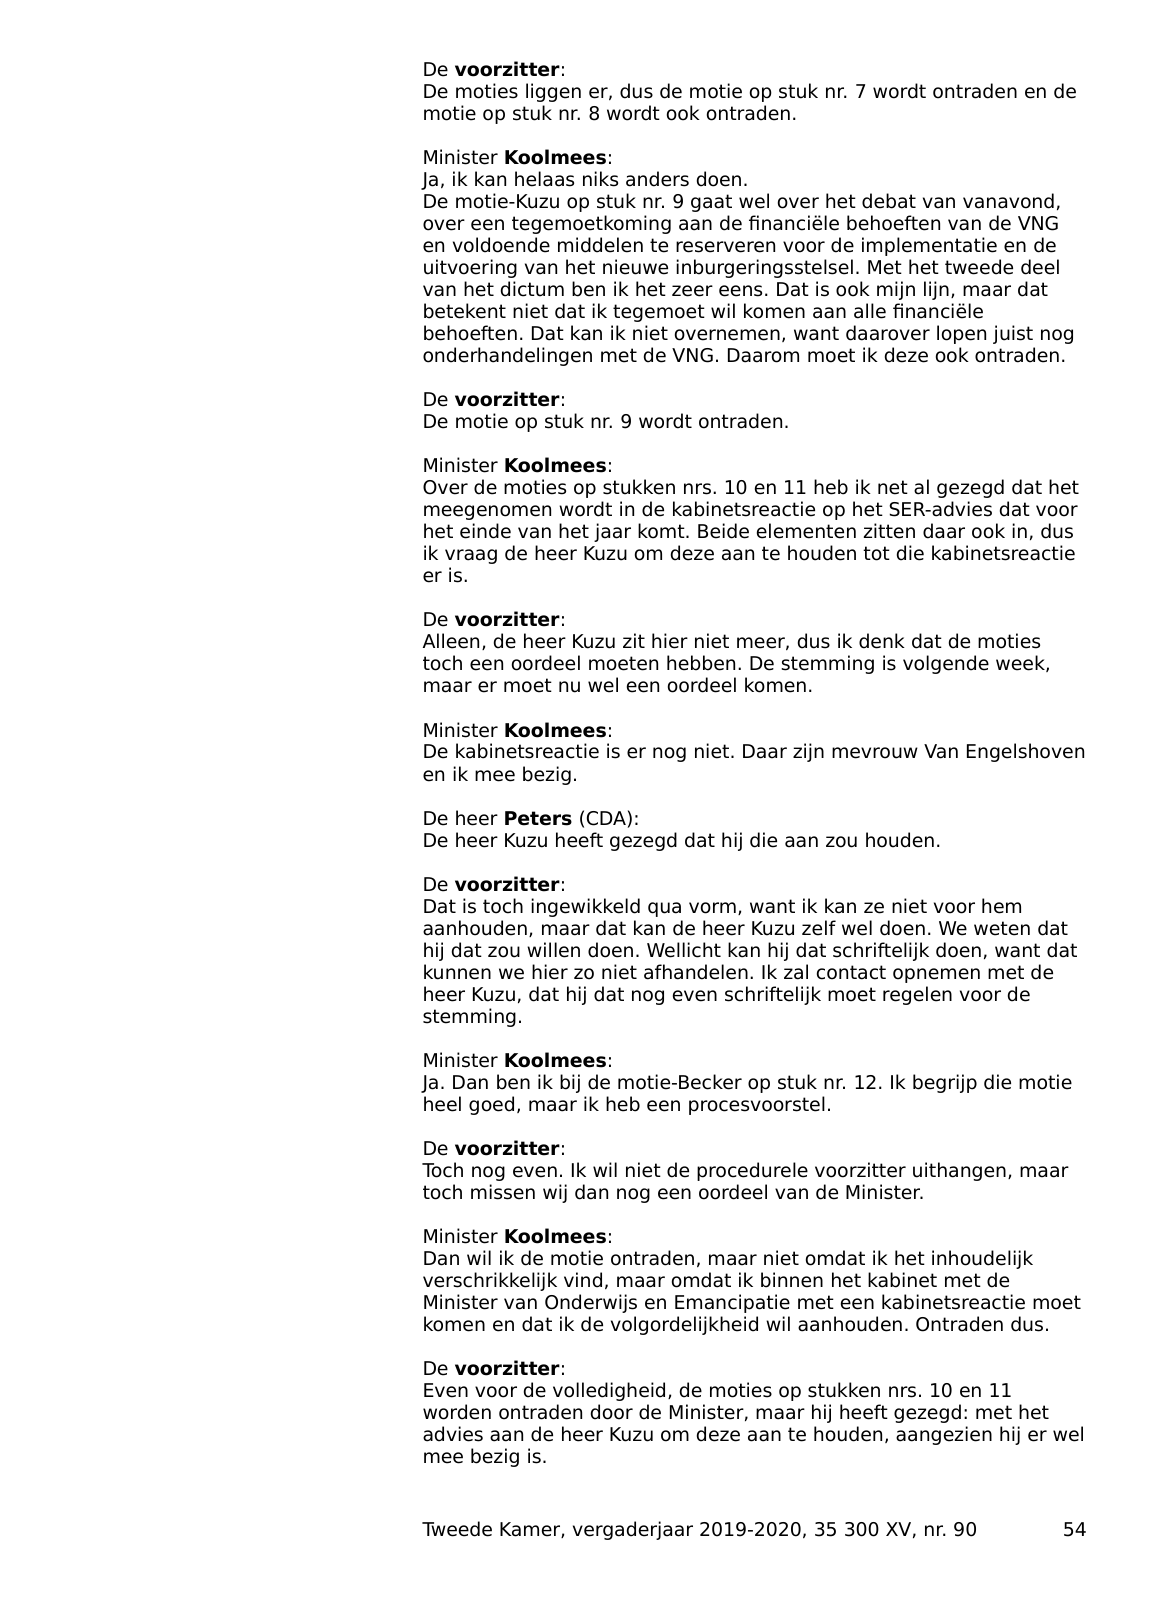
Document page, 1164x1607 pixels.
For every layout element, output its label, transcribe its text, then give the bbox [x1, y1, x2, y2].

text De voorzitter: [422, 1358, 1087, 1380]
text Over de moties op stukken nrs. 10 en 11 heb ik net al gezegd dat het meegenomen wordt in de kabinetsreactie op het SER-advies dat voor het einde van het jaar komt. Beide elementen zitten daar ook in, dus ik vraag de heer Kuzu om deze aan te houden tot die kabinetsreactie er is. [422, 477, 1087, 587]
text De voorzitter: [422, 389, 1087, 411]
text De motie-Kuzu op stuk nr. 9 gaat wel over het debat van vanavond, over een tegemoetkoming aan de financiële behoeften van de VNG en voldoende middelen te reserveren voor de implementatie en de uitvoering van het nieuwe inburgeringsstelsel. Met het tweede deel van het dictum ben ik het zeer eens. Dat is ook mijn lijn, maar dat betekent niet dat ik tegemoet wil komen aan alle financiële behoeften. Dat kan ik niet overnemen, want daarover lopen juist nog onderhandelingen met de VNG. Daarom moet ik deze ook ontraden. [422, 191, 1087, 367]
text Minister Koolmees: [422, 1226, 1087, 1248]
text De motie op stuk nr. 9 wordt ontraden. [422, 411, 1087, 433]
text De voorzitter: [422, 1138, 1087, 1160]
text De voorzitter: [422, 874, 1087, 896]
text De voorzitter: [422, 59, 1087, 81]
text Minister Koolmees: [422, 455, 1087, 477]
text De heer Kuzu heeft gezegd dat hij die aan zou houden. [422, 829, 1087, 852]
text Alleen, de heer Kuzu zit hier niet meer, dus ik denk dat de moties toch een oordeel moeten hebben. De stemming is volgende week, maar er moet nu wel een oordeel komen. [422, 631, 1087, 697]
text Ja. Dan ben ik bij de motie-Becker op stuk nr. 12. Ik begrijp die motie heel goed, maar ik heb een procesvoorstel. [422, 1072, 1087, 1116]
text Dat is toch ingewikkeld qua vorm, want ik kan ze niet voor hem aanhouden, maar dat kan de heer Kuzu zelf wel doen. We weten dat hij dat zou willen doen. Wellicht kan hij dat schriftelijk doen, want dat kunnen we hier zo niet afhandelen. Ik zal contact opnemen met de heer Kuzu, dat hij dat nog even schriftelijk moet regelen voor de stemming. [422, 896, 1087, 1028]
text Minister Koolmees: [422, 147, 1087, 169]
text Minister Koolmees: [422, 1050, 1087, 1072]
text Toch nog even. Ik wil niet de procedurele voorzitter uithangen, maar toch missen wij dan nog een oordeel van de Minister. [422, 1160, 1087, 1204]
text Minister Koolmees: [422, 719, 1087, 741]
text De heer Peters (CDA): [422, 808, 1087, 829]
text Ja, ik kan helaas niks anders doen. [422, 169, 1087, 191]
text De moties liggen er, dus de motie op stuk nr. 7 wordt ontraden en de motie op stuk nr. 8 wordt ook ontraden. [422, 81, 1087, 125]
text Dan wil ik de motie ontraden, maar niet omdat ik het inhoudelijk verschrikkelijk vind, maar omdat ik binnen het kabinet met de Minister van Onderwijs en Emancipatie met een kabinetsreactie moet komen en dat ik de volgordelijkheid wil aanhouden. Ontraden dus. [422, 1248, 1087, 1336]
text De voorzitter: [422, 609, 1087, 631]
text Even voor de volledigheid, de moties op stukken nrs. 10 en 11 worden ontraden door de Minister, maar hij heeft gezegd: met het advies aan de heer Kuzu om deze aan te houden, aangezien hij er wel mee bezig is. [422, 1380, 1087, 1468]
text De kabinetsreactie is er nog niet. Daar zijn mevrouw Van Engelshoven en ik mee bezig. [422, 741, 1087, 785]
